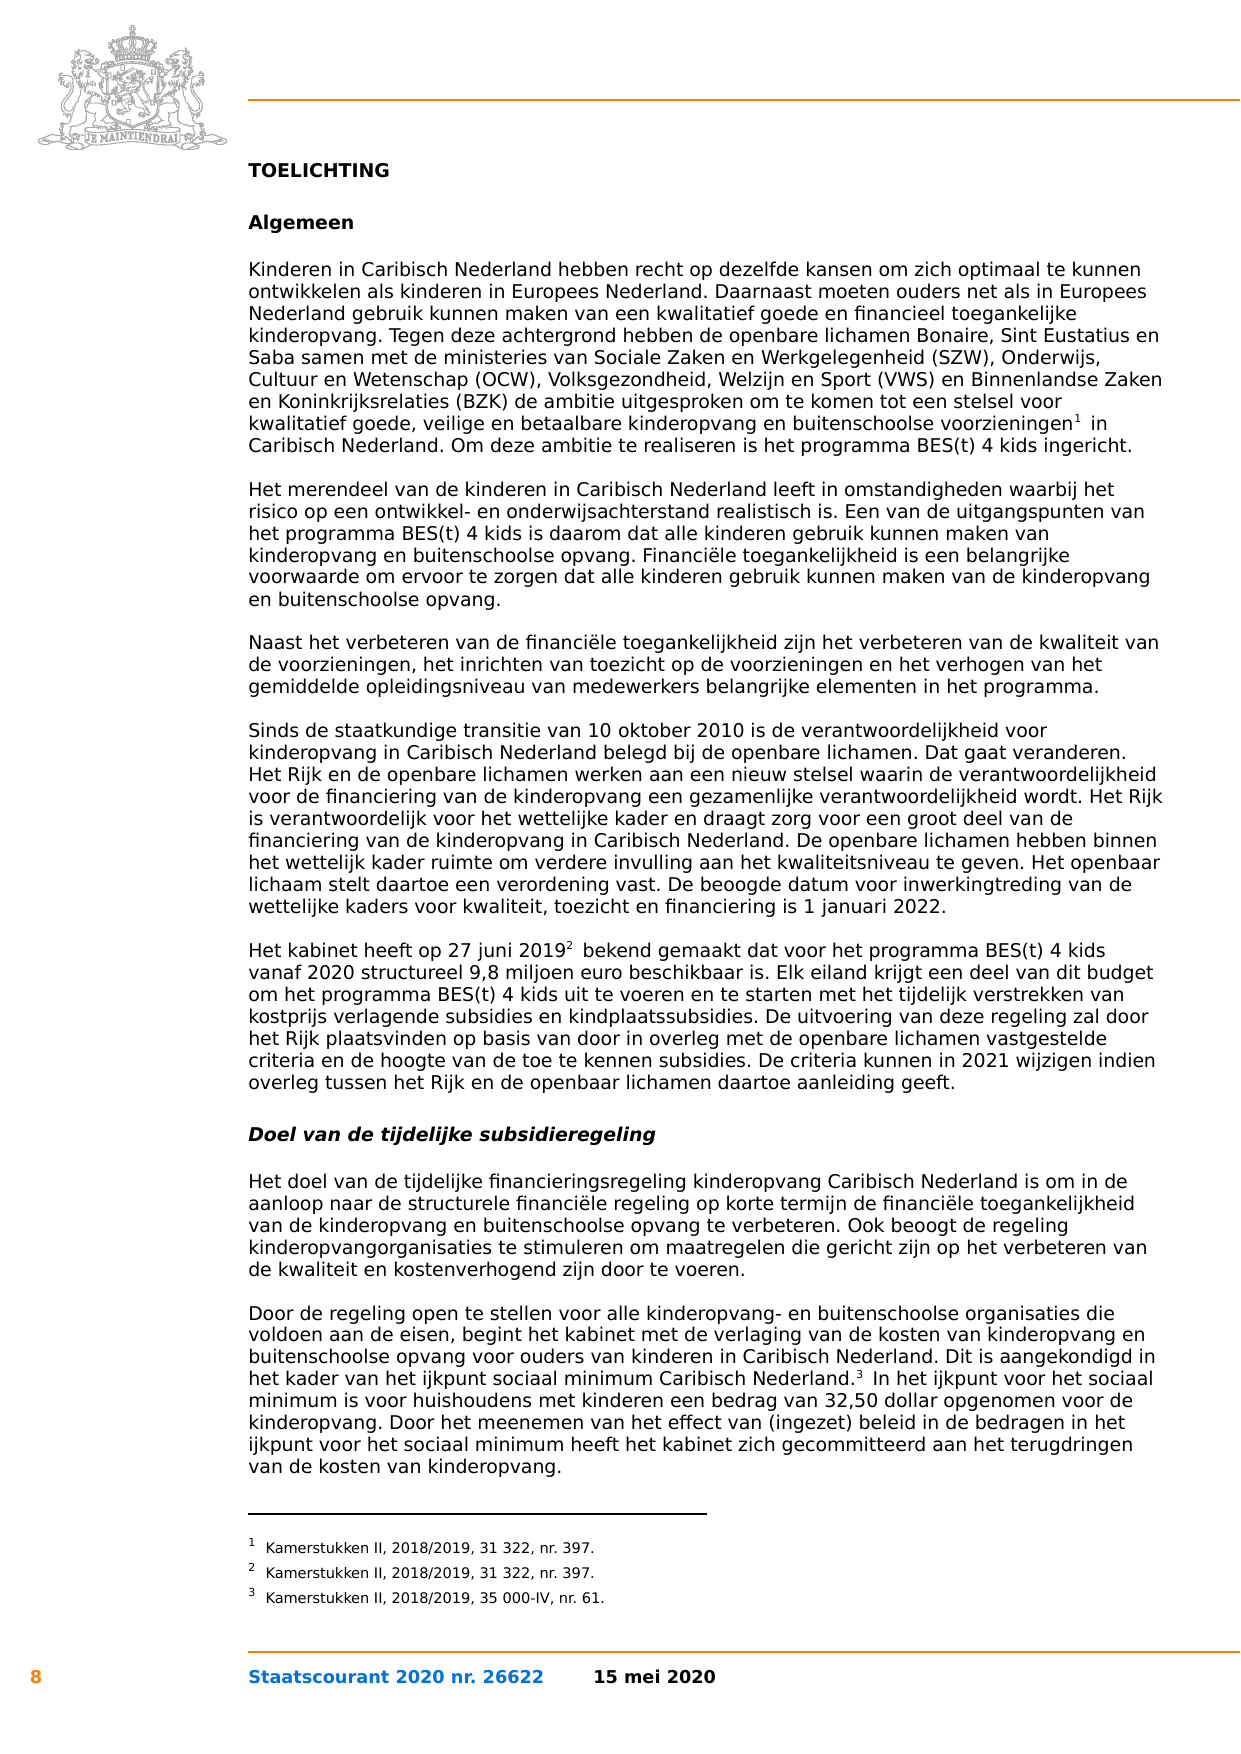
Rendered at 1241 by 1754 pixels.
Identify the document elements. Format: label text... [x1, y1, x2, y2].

picture [38, 25, 227, 150]
subtitle Doel van de tijdelijke subsidieregeling [248, 1124, 1163, 1146]
text Naast het verbeteren van de financiële toegankelijkheid zijn het verbeteren van de kwaliteit van de voorzieningen, het inrichten van toezicht op de voorzieningen en het verhogen van het gemiddelde opleidingsniveau van medewerkers belangrijke elementen in het programma. [248, 632, 1163, 698]
text Kamerstukken II, 2018/2019, 35 000-IV, nr. 61. [248, 1586, 1163, 1608]
text Het kabinet heeft op 27 juni 2019 bekend gemaakt dat voor het programma BES(t) 4 kids vanaf 2020 structureel 9,8 miljoen euro beschikbaar is. Elk eiland krijgt een deel van dit budget om het programma BES(t) 4 kids uit te voeren en te starten met het tijdelijk verstrekken van kostprijs verlagende subsidies en kindplaatssubsidies. De uitvoering van deze regeling zal door het Rijk plaatsvinden op basis van door in overleg met de openbare lichamen vastgestelde criteria en de hoogte van de toe te kennen subsidies. De criteria kunnen in 2021 wijzigen indien overleg tussen het Rijk en de openbaar lichamen daartoe aanleiding geeft. [248, 940, 1163, 1094]
text Kamerstukken II, 2018/2019, 31 322, nr. 397. [248, 1536, 1163, 1558]
text Het doel van de tijdelijke financieringsregeling kinderopvang Caribisch Nederland is om in de aanloop naar de structurele financiële regeling op korte termijn de financiële toegankelijkheid van de kinderopvang en buitenschoolse opvang te verbeteren. Ook beoogt de regeling kinderopvangorganisaties te stimuleren om maatregelen die gericht zijn op het verbeteren van de kwaliteit en kostenverhogend zijn door te voeren. [248, 1171, 1163, 1281]
text Kinderen in Caribisch Nederland hebben recht op dezelfde kansen om zich optimaal te kunnen ontwikkelen als kinderen in Europees Nederland. Daarnaast moeten ouders net als in Europees Nederland gebruik kunnen maken van een kwalitatief goede en financieel toegankelijke kinderopvang. Tegen deze achtergrond hebben de openbare lichamen Bonaire, Sint Eustatius en Saba samen met de ministeries van Sociale Zaken en Werkgelegenheid (SZW), Onderwijs, Cultuur en Wetenschap (OCW), Volksgezondheid, Welzijn en Sport (VWS) en Binnenlandse Zaken en Koninkrijksrelaties (BZK) de ambitie uitgesproken om te komen tot een stelsel voor kwalitatief goede, veilige en betaalbare kinderopvang en buitenschoolse voorzieningen in Caribisch Nederland. Om deze ambitie te realiseren is het programma BES(t) 4 kids ingericht. [248, 259, 1163, 457]
text Door de regeling open te stellen voor alle kinderopvang- en buitenschoolse organisaties die voldoen aan de eisen, begint het kabinet met de verlaging van de kosten van kinderopvang en buitenschoolse opvang voor ouders van kinderen in Caribisch Nederland. Dit is aangekondigd in het kader van het ijkpunt sociaal minimum Caribisch Nederland. In het ijkpunt voor het sociaal minimum is voor huishoudens met kinderen een bedrag van 32,50 dollar opgenomen voor de kinderopvang. Door het meenemen van het effect van (ingezet) beleid in de bedragen in het ijkpunt voor het sociaal minimum heeft het kabinet zich gecommitteerd aan het terugdringen van de kosten van kinderopvang. [248, 1302, 1163, 1478]
text Het merendeel van de kinderen in Caribisch Nederland leeft in omstandigheden waarbij het risico op een ontwikkel- en onderwijsachterstand realistisch is. Een van de uitgangspunten van het programma BES(t) 4 kids is daarom dat alle kinderen gebruik kunnen maken van kinderopvang en buitenschoolse opvang. Financiële toegankelijkheid is een belangrijke voorwaarde om ervoor te zorgen dat alle kinderen gebruik kunnen maken van de kinderopvang en buitenschoolse opvang. [248, 478, 1163, 610]
text Sinds de staatkundige transitie van 10 oktober 2010 is de verantwoordelijkheid voor kinderopvang in Caribisch Nederland belegd bij de openbare lichamen. Dat gaat veranderen. Het Rijk en de openbare lichamen werken aan een nieuw stelsel waarin de verantwoordelijkheid voor de financiering van de kinderopvang een gezamenlijke verantwoordelijkheid wordt. Het Rijk is verantwoordelijk voor het wettelijke kader en draagt zorg voor een groot deel van de financiering van de kinderopvang in Caribisch Nederland. De openbare lichamen hebben binnen het wettelijk kader ruimte om verdere invulling aan het kwaliteitsniveau te geven. Het openbaar lichaam stelt daartoe een verordening vast. De beoogde datum voor inwerkingtreding van de wettelijke kaders voor kwaliteit, toezicht en financiering is 1 januari 2022. [248, 720, 1163, 918]
text Kamerstukken II, 2018/2019, 31 322, nr. 397. [248, 1561, 1163, 1583]
subtitle TOELICHTING [248, 160, 1163, 182]
subtitle Algemeen [248, 212, 1163, 234]
